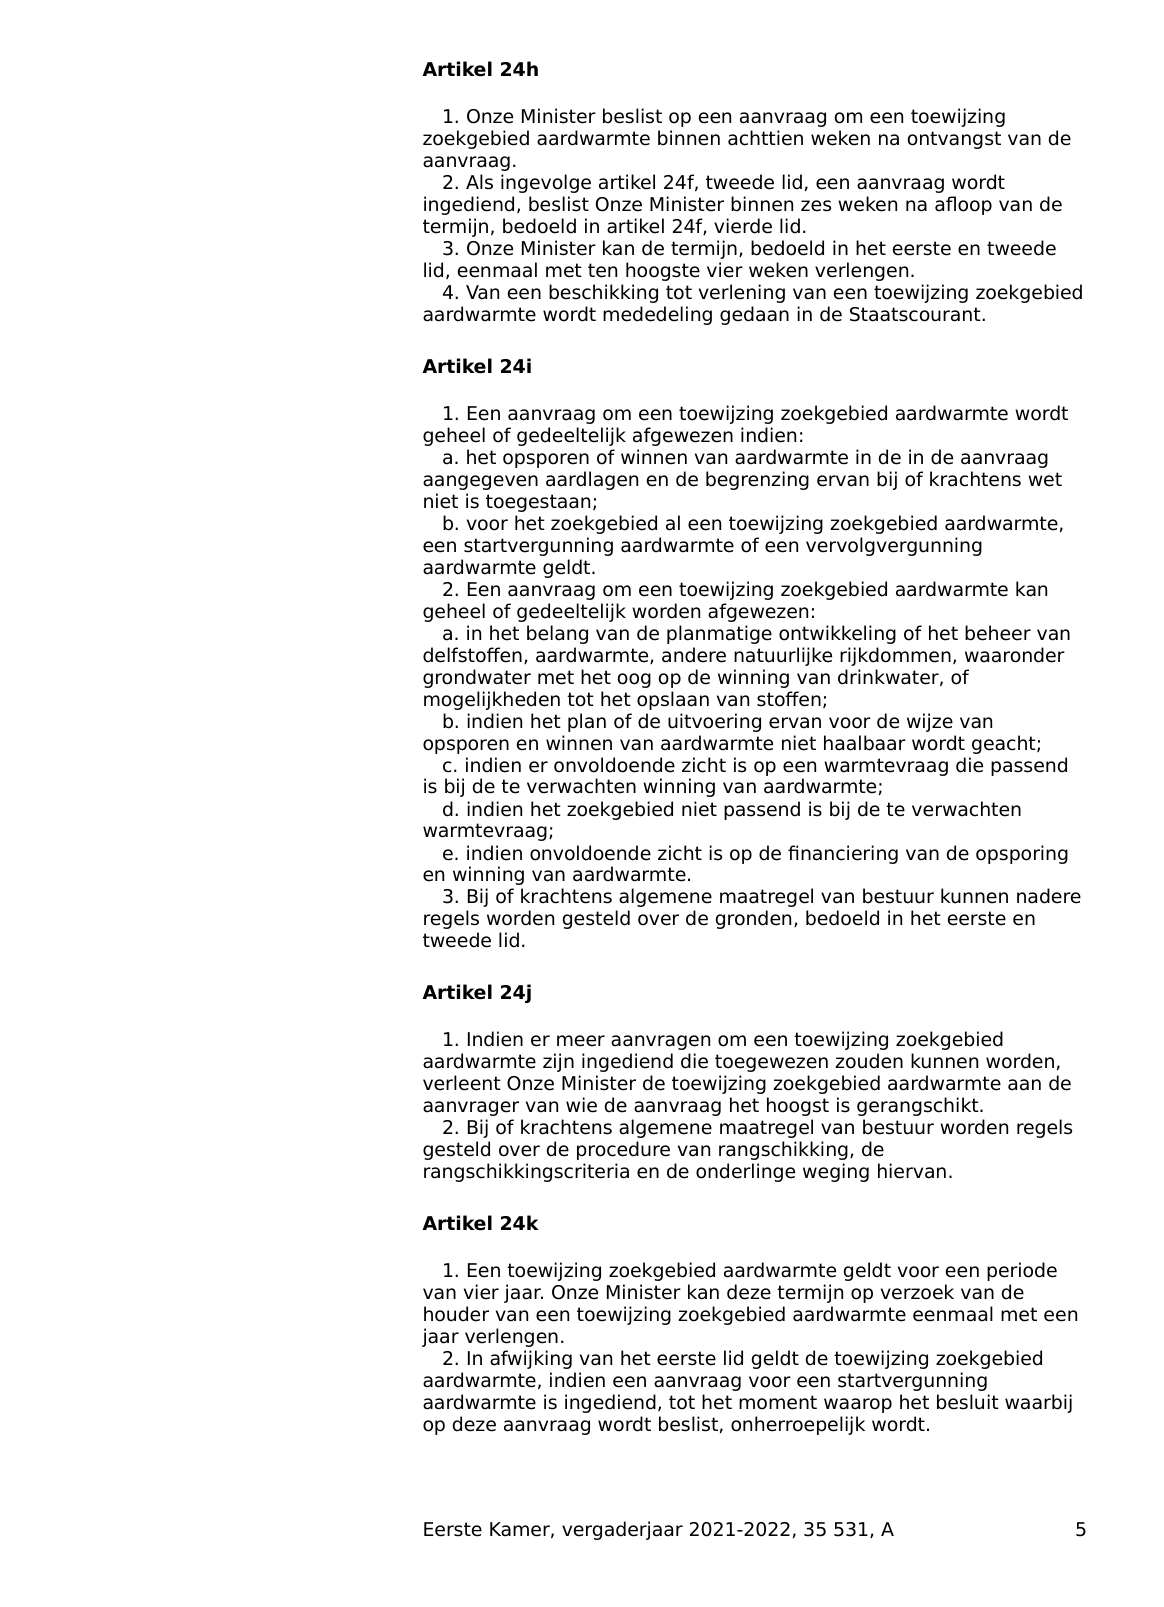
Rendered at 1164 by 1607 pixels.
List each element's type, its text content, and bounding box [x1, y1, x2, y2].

text a. in het belang van de planmatige ontwikkeling of het beheer van delfstoffen, aardwarmte, andere natuurlijke rijkdommen, waaronder grondwater met het oog op de winning van drinkwater, of mogelijkheden tot het opslaan van stoffen; [422, 623, 1087, 711]
subtitle Artikel 24h [422, 59, 1087, 81]
subtitle Artikel 24i [422, 356, 1087, 378]
text 4. Van een beschikking tot verlening van een toewijzing zoekgebied aardwarmte wordt mededeling gedaan in de Staatscourant. [422, 282, 1087, 326]
text 3. Onze Minister kan de termijn, bedoeld in het eerste en tweede lid, eenmaal met ten hoogste vier weken verlengen. [422, 238, 1087, 282]
text 1. Indien er meer aanvragen om een toewijzing zoekgebied aardwarmte zijn ingediend die toegewezen zouden kunnen worden, verleent Onze Minister de toewijzing zoekgebied aardwarmte aan de aanvrager van wie de aanvraag het hoogst is gerangschikt. [422, 1029, 1087, 1117]
subtitle Artikel 24j [422, 982, 1087, 1004]
text 3. Bij of krachtens algemene maatregel van bestuur kunnen nadere regels worden gesteld over de gronden, bedoeld in het eerste en tweede lid. [422, 886, 1087, 952]
subtitle Artikel 24k [422, 1213, 1087, 1235]
text b. voor het zoekgebied al een toewijzing zoekgebied aardwarmte, een startvergunning aardwarmte of een vervolgvergunning aardwarmte geldt. [422, 513, 1087, 579]
text 1. Een toewijzing zoekgebied aardwarmte geldt voor een periode van vier jaar. Onze Minister kan deze termijn op verzoek van de houder van een toewijzing zoekgebied aardwarmte eenmaal met een jaar verlengen. [422, 1260, 1087, 1348]
text d. indien het zoekgebied niet passend is bij de te verwachten warmtevraag; [422, 798, 1087, 842]
text 2. Bij of krachtens algemene maatregel van bestuur worden regels gesteld over de procedure van rangschikking, de rangschikkingscriteria en de onderlinge weging hiervan. [422, 1117, 1087, 1183]
text 2. In afwijking van het eerste lid geldt de toewijzing zoekgebied aardwarmte, indien een aanvraag voor een startvergunning aardwarmte is ingediend, tot het moment waarop het besluit waarbij op deze aanvraag wordt beslist, onherroepelijk wordt. [422, 1348, 1087, 1436]
text a. het opsporen of winnen van aardwarmte in de in de aanvraag aangegeven aardlagen en de begrenzing ervan bij of krachtens wet niet is toegestaan; [422, 447, 1087, 513]
text b. indien het plan of de uitvoering ervan voor de wijze van opsporen en winnen van aardwarmte niet haalbaar wordt geacht; [422, 711, 1087, 754]
text 1. Een aanvraag om een toewijzing zoekgebied aardwarmte wordt geheel of gedeeltelijk afgewezen indien: [422, 403, 1087, 447]
text c. indien er onvoldoende zicht is op een warmtevraag die passend is bij de te verwachten winning van aardwarmte; [422, 754, 1087, 798]
text e. indien onvoldoende zicht is op de financiering van de opsporing en winning van aardwarmte. [422, 842, 1087, 886]
text 2. Een aanvraag om een toewijzing zoekgebied aardwarmte kan geheel of gedeeltelijk worden afgewezen: [422, 579, 1087, 623]
text 1. Onze Minister beslist op een aanvraag om een toewijzing zoekgebied aardwarmte binnen achttien weken na ontvangst van de aanvraag. [422, 106, 1087, 172]
text 2. Als ingevolge artikel 24f, tweede lid, een aanvraag wordt ingediend, beslist Onze Minister binnen zes weken na afloop van de termijn, bedoeld in artikel 24f, vierde lid. [422, 172, 1087, 238]
